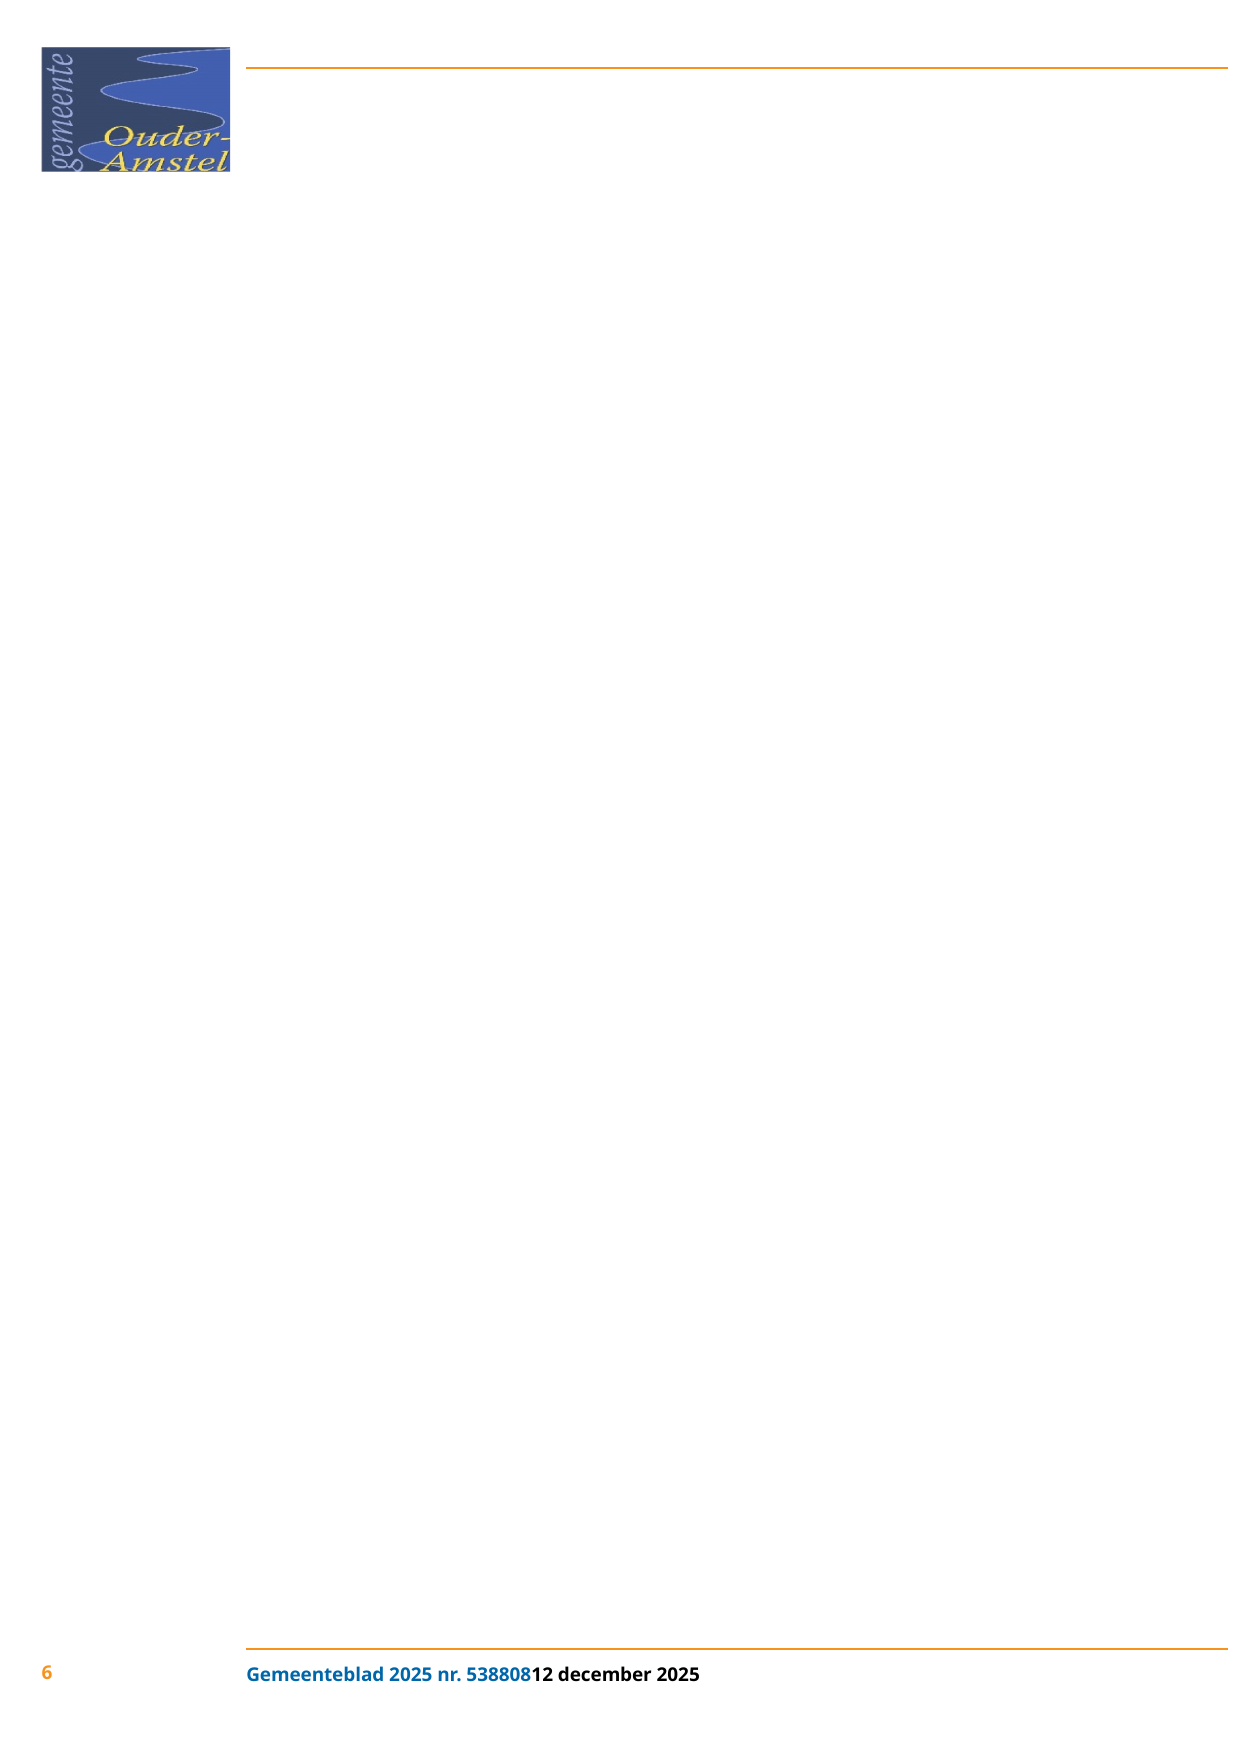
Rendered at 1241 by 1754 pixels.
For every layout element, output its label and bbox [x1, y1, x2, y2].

picture [41, 47, 231, 172]
